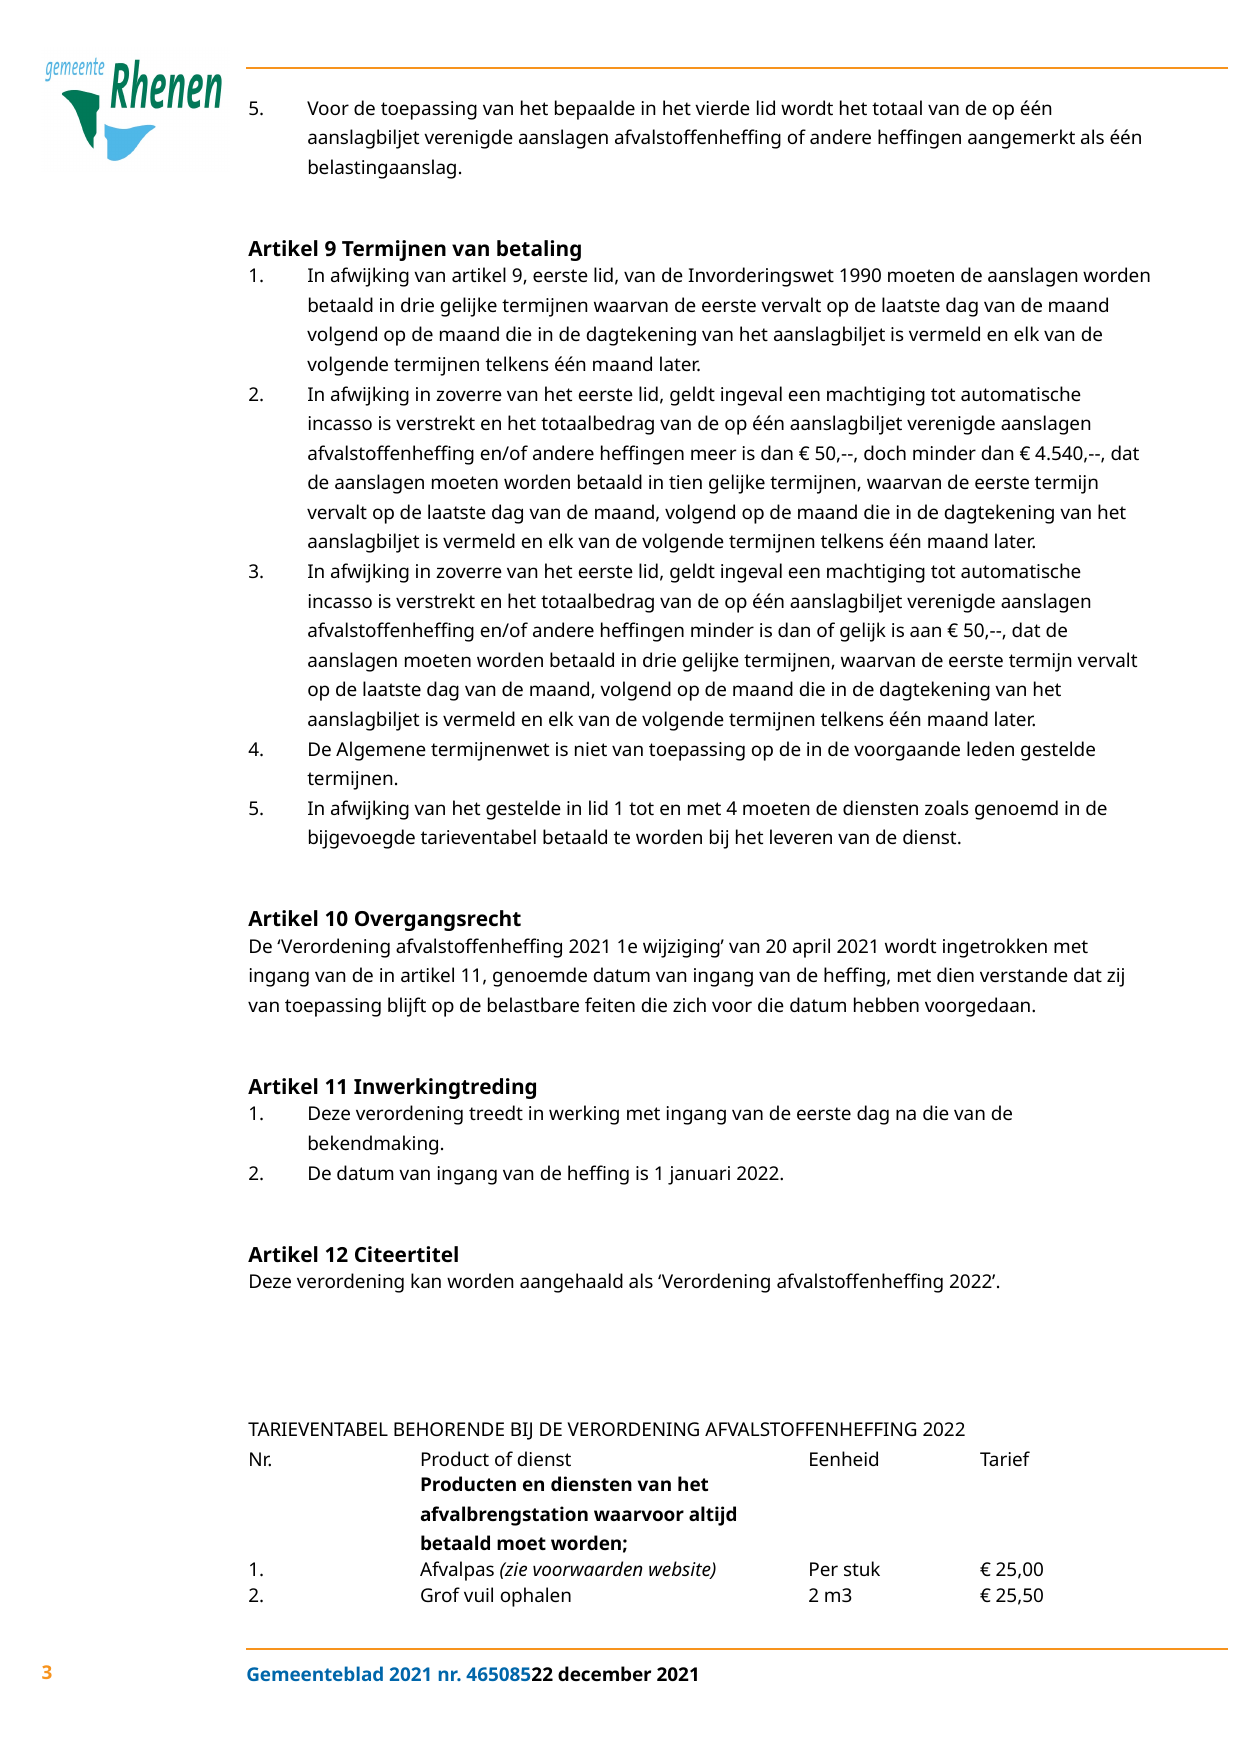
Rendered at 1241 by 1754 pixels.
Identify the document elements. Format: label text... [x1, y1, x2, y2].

table_header Eenheid [808, 1446, 980, 1471]
table_cell Per stuk [808, 1556, 980, 1582]
table_cell Producten en diensten van het afvalbrengstation waarvoor altijd betaald moet worden; [420, 1471, 808, 1556]
table_header Tarief [980, 1446, 1152, 1471]
table_header Product of dienst [420, 1446, 808, 1471]
table_cell Afvalpas (zie voorwaarden website) [420, 1556, 808, 1582]
table_cell [248, 1471, 420, 1556]
list In afwijking in zoverre van het eerste lid, geldt ingeval een machtiging tot automatische incasso is verstrekt en het totaalbedrag van de op één aanslagbiljet verenigde aanslagen afvalstoffenheffing en/of andere heffingen minder is dan of gelijk is aan € 50,--, dat de aanslagen moeten worden betaald in drie gelijke termijnen, waarvan de eerste termijn vervalt op de laatste dag van de maand, volgend op de maand die in de dagtekening van het aanslagbiljet is vermeld en elk van de volgende termijnen telkens één maand later. [248, 558, 1152, 732]
list De Algemene termijnenwet is niet van toepassing op de in de voorgaande leden gestelde termijnen. [248, 736, 1152, 791]
table_cell € 25,50 [980, 1582, 1152, 1608]
text Artikel 11 Inwerkingtreding [248, 1072, 1152, 1101]
table_cell 1. [248, 1556, 420, 1582]
table_cell 2. [248, 1582, 420, 1608]
text Artikel 9 Termijnen van betaling [248, 234, 1152, 262]
table_cell [980, 1471, 1152, 1556]
table_header Nr. [248, 1446, 420, 1471]
table_cell Grof vuil ophalen [420, 1582, 808, 1608]
text Artikel 10 Overgangsrecht [248, 904, 1152, 933]
text Deze verordening kan worden aangehaald als ‘Verordening afvalstoffenheffing 2022’. [248, 1268, 1152, 1294]
list In afwijking van het gestelde in lid 1 tot en met 4 moeten de diensten zoals genoemd in de bijgevoegde tarieventabel betaald te worden bij het leveren van de dienst. [248, 795, 1152, 850]
text TARIEVENTABEL BEHORENDE BIJ DE VERORDENING AFVALSTOFFENHEFFING 2022 [248, 1416, 1152, 1442]
list Deze verordening treedt in werking met ingang van de eerste dag na die van de bekendmaking. [248, 1101, 1152, 1156]
text Artikel 12 Citeertitel [248, 1240, 1152, 1268]
text De ‘Verordening afvalstoffenheffing 2021 1e wijziging’ van 20 april 2021 wordt ingetrokken met ingang van de in artikel 11, genoemde datum van ingang van de heffing, met dien verstande dat zij van toepassing blijft op de belastbare feiten die zich voor die datum hebben voorgedaan. [248, 933, 1152, 1018]
table_cell 2 m3 [808, 1582, 980, 1608]
list In afwijking van artikel 9, eerste lid, van de Invorderingswet 1990 moeten de aanslagen worden betaald in drie gelijke termijnen waarvan de eerste vervalt op de laatste dag van de maand volgend op de maand die in de dagtekening van het aanslagbiljet is vermeld en elk van de volgende termijnen telkens één maand later. [248, 262, 1152, 377]
picture [41, 47, 231, 172]
list In afwijking in zoverre van het eerste lid, geldt ingeval een machtiging tot automatische incasso is verstrekt en het totaalbedrag van de op één aanslagbiljet verenigde aanslagen afvalstoffenheffing en/of andere heffingen meer is dan € 50,--, doch minder dan € 4.540,--, dat de aanslagen moeten worden betaald in tien gelijke termijnen, waarvan de eerste termijn vervalt op de laatste dag van de maand, volgend op de maand die in de dagtekening van het aanslagbiljet is vermeld en elk van de volgende termijnen telkens één maand later. [248, 381, 1152, 554]
list De datum van ingang van de heffing is 1 januari 2022. [248, 1160, 1152, 1185]
table_cell € 25,00 [980, 1556, 1152, 1582]
table_cell [808, 1471, 980, 1556]
list Voor de toepassing van het bepaalde in het vierde lid wordt het totaal van de op één aanslagbiljet verenigde aanslagen afvalstoffenheffing of andere heffingen aangemerkt als één belastingaanslag. [248, 95, 1152, 180]
